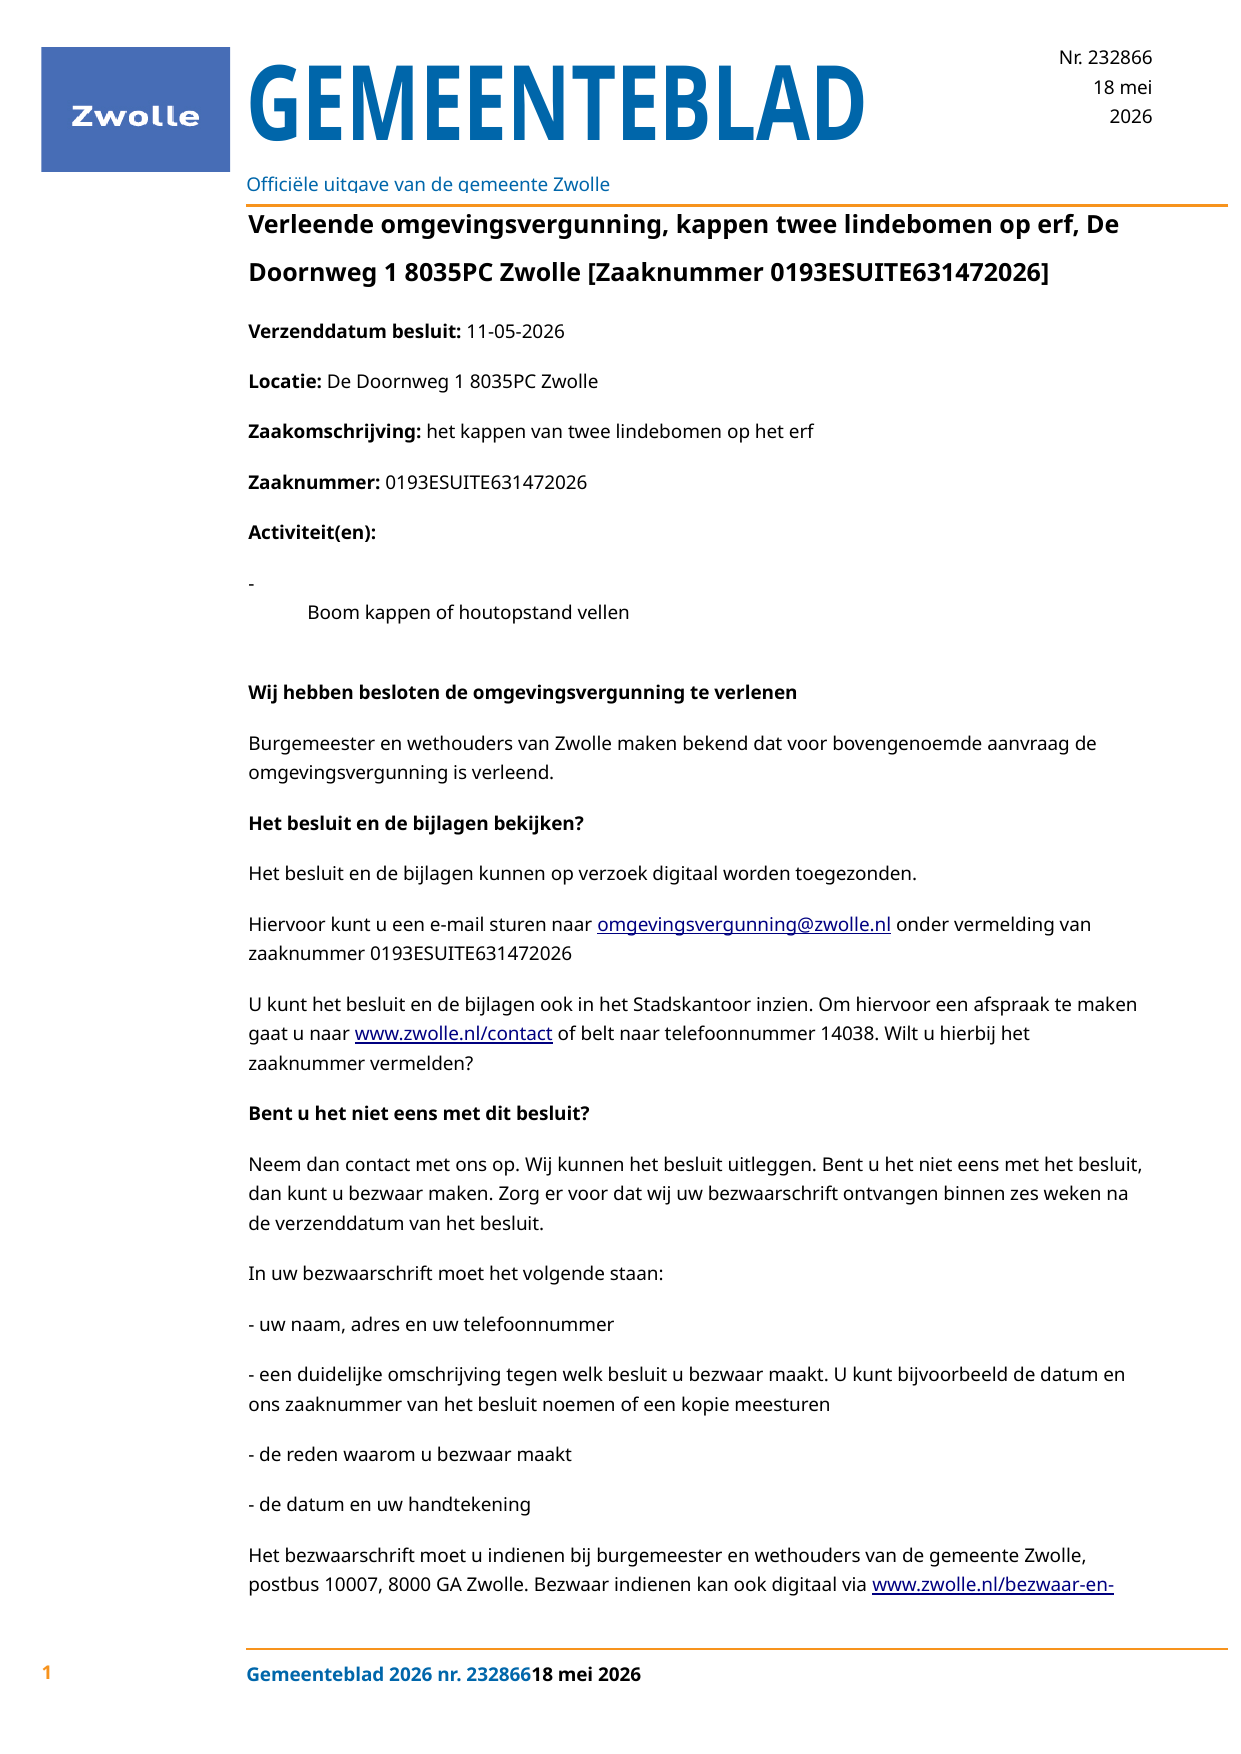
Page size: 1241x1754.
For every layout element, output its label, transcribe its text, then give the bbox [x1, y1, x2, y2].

text Verzenddatum besluit: 11-05-2026 [248, 318, 1152, 344]
text Neem dan contact met ons op. Wij kunnen het besluit uitleggen. Bent u het niet eens met het besluit, dan kunt u bezwaar maken. Zorg er voor dat wij uw bezwaarschrift ontvangen binnen zes weken na de verzenddatum van het besluit. [248, 1151, 1152, 1236]
picture [41, 47, 231, 172]
list Boom kappen of houtopstand vellen [248, 599, 1152, 625]
text Bent u het niet eens met dit besluit? [248, 1100, 1152, 1126]
text Activiteit(en): [248, 519, 1152, 545]
text Het bezwaarschrift moet u indienen bij burgemeester en wethouders van de gemeente Zwolle, postbus 10007, 8000 GA Zwolle. Bezwaar indienen kan ook digitaal via www.zwolle.nl/bezwaar-en- [248, 1542, 1152, 1597]
text - uw naam, adres en uw telefoonnummer [248, 1311, 1152, 1337]
text Verleende omgevingsvergunning, kappen twee lindebomen op erf, De Doornweg 1 8035PC Zwolle [Zaaknummer 0193ESUITE631472026] [248, 207, 1152, 288]
text - de reden waarom u bezwaar maakt [248, 1441, 1152, 1467]
text Het besluit en de bijlagen bekijken? [248, 810, 1152, 836]
text Wij hebben besloten de omgevingsvergunning te verlenen [248, 679, 1152, 705]
text Locatie: De Doornweg 1 8035PC Zwolle [248, 368, 1152, 394]
text - een duidelijke omschrijving tegen welk besluit u bezwaar maakt. U kunt bijvoorbeeld de datum en ons zaaknummer van het besluit noemen of een kopie meesturen [248, 1361, 1152, 1417]
text Het besluit en de bijlagen kunnen op verzoek digitaal worden toegezonden. [248, 860, 1152, 886]
text Zaaknummer: 0193ESUITE631472026 [248, 469, 1152, 495]
text - de datum en uw handtekening [248, 1492, 1152, 1517]
text U kunt het besluit en de bijlagen ook in het Stadskantoor inzien. Om hiervoor een afspraak te maken gaat u naar www.zwolle.nl/contact of belt naar telefoonnummer 14038. Wilt u hierbij het zaaknummer vermelden? [248, 991, 1152, 1076]
text Burgemeester en wethouders van Zwolle maken bekend dat voor bovengenoemde aanvraag de omgevingsvergunning is verleend. [248, 730, 1152, 785]
text In uw bezwaarschrift moet het volgende staan: [248, 1260, 1152, 1286]
text Zaakomschrijving: het kappen van twee lindebomen op het erf [248, 419, 1152, 444]
text Hiervoor kunt u een e-mail sturen naar omgevingsvergunning@zwolle.nl onder vermelding van zaaknummer 0193ESUITE631472026 [248, 911, 1152, 966]
